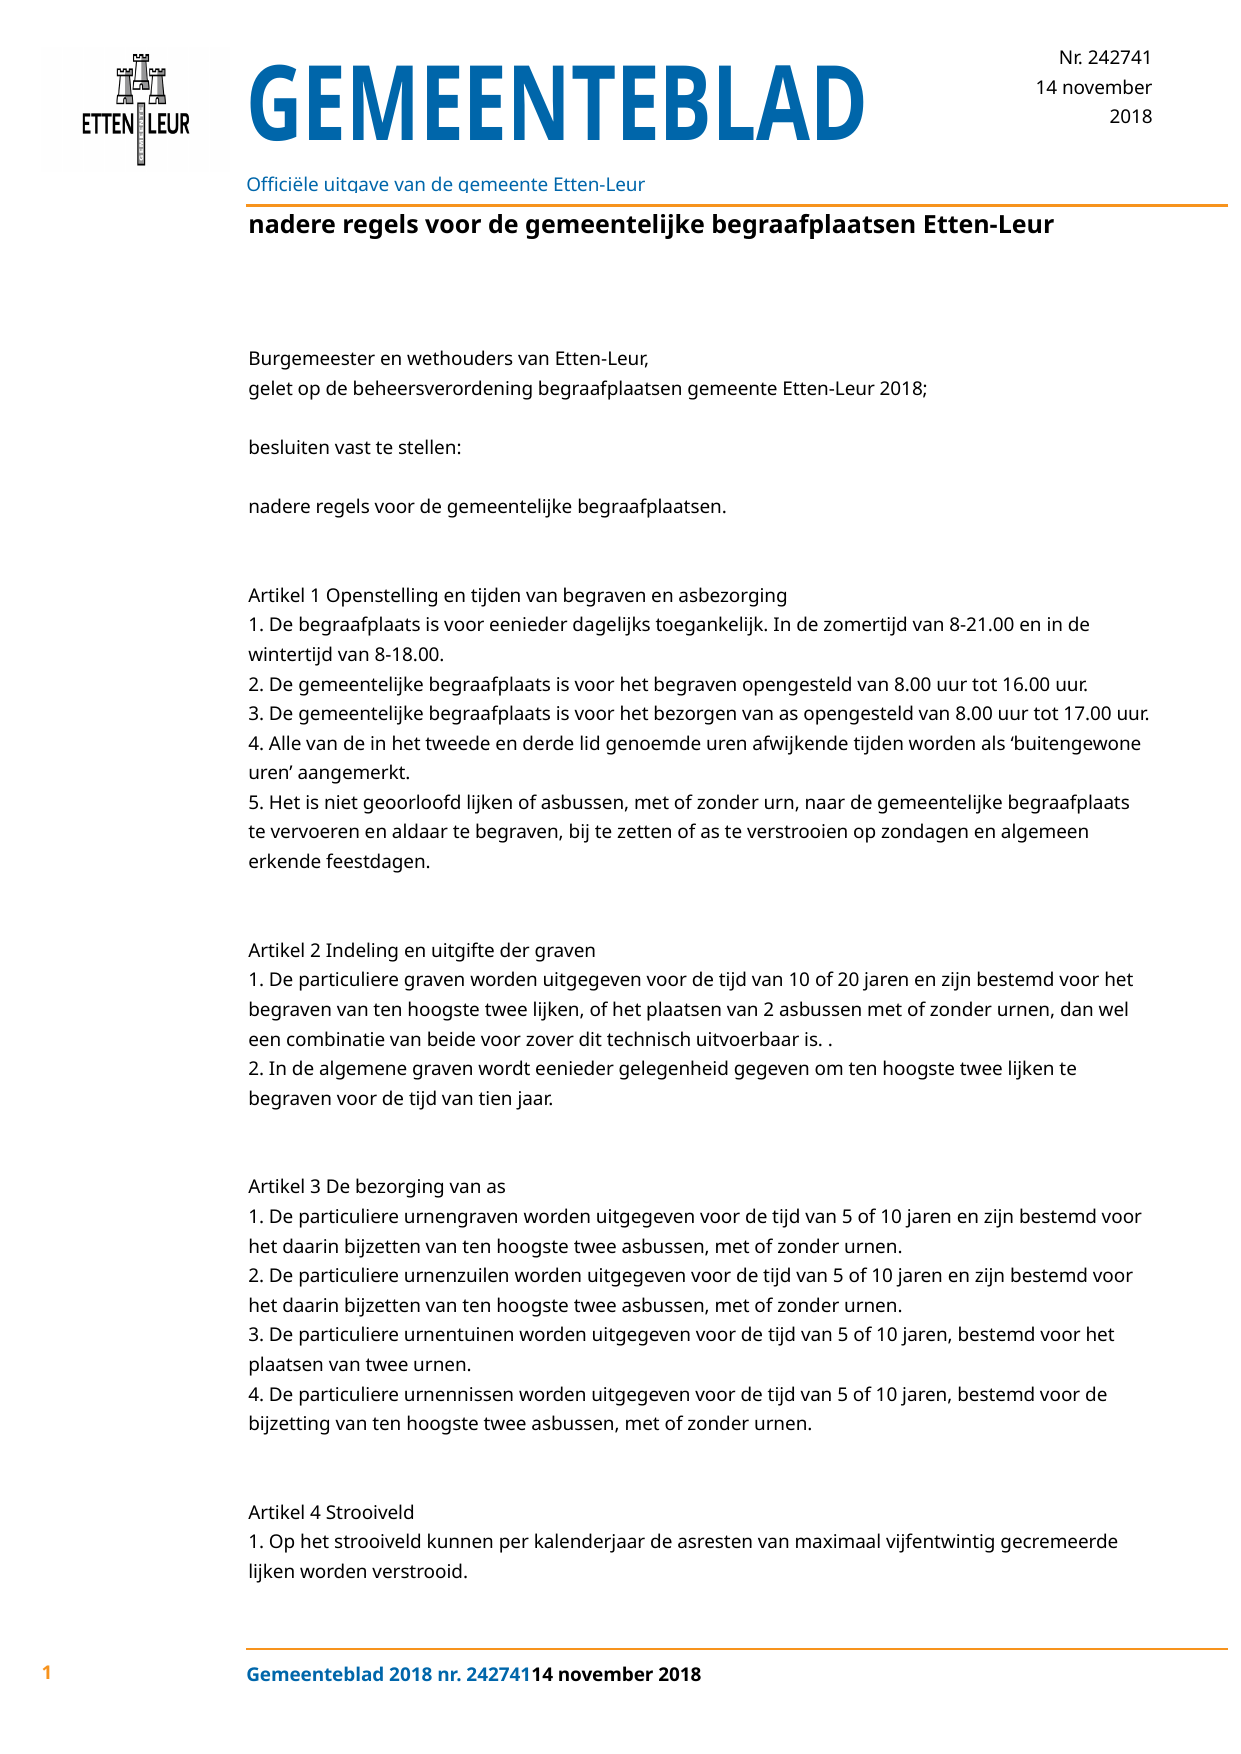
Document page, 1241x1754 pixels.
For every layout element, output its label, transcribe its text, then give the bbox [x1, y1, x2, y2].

text 5. Het is niet geoorloofd lijken of asbussen, met of zonder urn, naar de gemeentelijke begraafplaats te vervoeren en aldaar te begraven, bij te zetten of as te verstrooien op zondagen en algemeen erkende feestdagen. [248, 789, 1152, 874]
text Artikel 3 De bezorging van as [248, 1174, 1152, 1199]
text 1. De particuliere graven worden uitgegeven voor de tijd van 10 of 20 jaren en zijn bestemd voor het begraven van ten hoogste twee lijken, of het plaatsen van 2 asbussen met of zonder urnen, dan wel een combinatie van beide voor zover dit technisch uitvoerbaar is. . [248, 967, 1152, 1051]
text 3. De gemeentelijke begraafplaats is voor het bezorgen van as opengesteld van 8.00 uur tot 17.00 uur. [248, 700, 1152, 726]
text 2. De particuliere urnenzuilen worden uitgegeven voor de tijd van 5 of 10 jaren en zijn bestemd voor het daarin bijzetten van ten hoogste twee asbussen, met of zonder urnen. [248, 1262, 1152, 1318]
picture [41, 47, 231, 172]
text 1. De particuliere urnengraven worden uitgegeven voor de tijd van 5 of 10 jaren en zijn bestemd voor het daarin bijzetten van ten hoogste twee asbussen, met of zonder urnen. [248, 1203, 1152, 1258]
text 2. In de algemene graven wordt eenieder gelegenheid gegeven om ten hoogste twee lijken te begraven voor de tijd van tien jaar. [248, 1055, 1152, 1111]
text Artikel 1 Openstelling en tijden van begraven en asbezorging [248, 582, 1152, 608]
text Burgemeester en wethouders van Etten-Leur, [248, 345, 1152, 371]
text nadere regels voor de gemeentelijke begraafplaatsen Etten-Leur [248, 207, 1152, 241]
text 1. Op het strooiveld kunnen per kalenderjaar de asresten van maximaal vijfentwintig gecremeerde lijken worden verstrooid. [248, 1529, 1152, 1584]
text 4. Alle van de in het tweede en derde lid genoemde uren afwijkende tijden worden als ‘buitengewone uren’ aangemerkt. [248, 730, 1152, 785]
text 3. De particuliere urnentuinen worden uitgegeven voor de tijd van 5 of 10 jaren, bestemd voor het plaatsen van twee urnen. [248, 1322, 1152, 1377]
text Artikel 2 Indeling en uitgifte der graven [248, 937, 1152, 963]
text 4. De particuliere urnennissen worden uitgegeven voor de tijd van 5 of 10 jaren, bestemd voor de bijzetting van ten hoogste twee asbussen, met of zonder urnen. [248, 1381, 1152, 1436]
text gelet op de beheersverordening begraafplaatsen gemeente Etten-Leur 2018; [248, 375, 1152, 401]
text besluiten vast te stellen: [248, 434, 1152, 460]
text nadere regels voor de gemeentelijke begraafplaatsen. [248, 493, 1152, 519]
text 1. De begraafplaats is voor eenieder dagelijks toegankelijk. In de zomertijd van 8-21.00 en in de wintertijd van 8-18.00. [248, 612, 1152, 667]
text 2. De gemeentelijke begraafplaats is voor het begraven opengesteld van 8.00 uur tot 16.00 uur. [248, 671, 1152, 696]
text Artikel 4 Strooiveld [248, 1499, 1152, 1525]
